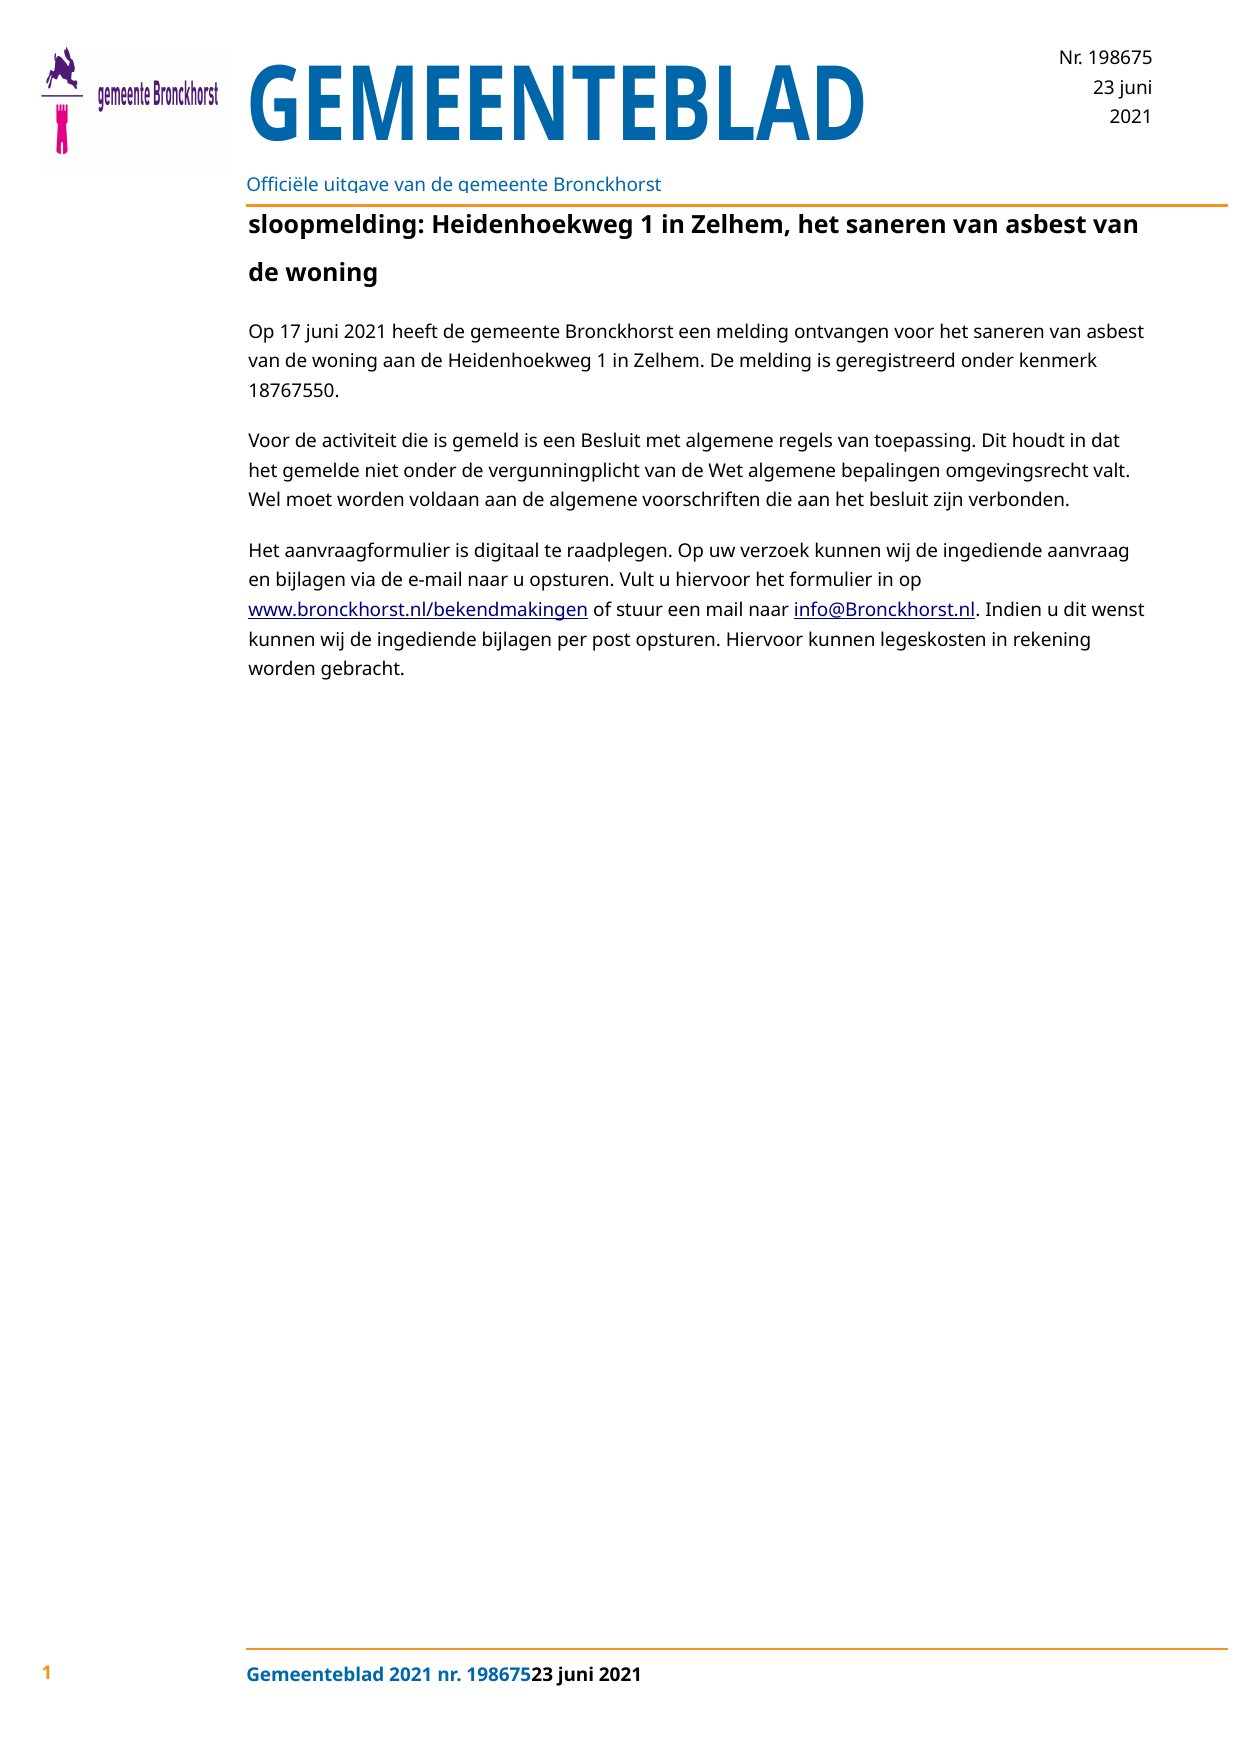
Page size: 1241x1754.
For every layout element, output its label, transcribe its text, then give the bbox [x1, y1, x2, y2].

picture [41, 47, 231, 172]
text Voor de activiteit die is gemeld is een Besluit met algemene regels van toepassing. Dit houdt in dat het gemelde niet onder de vergunningplicht van de Wet algemene bepalingen omgevingsrecht valt. Wel moet worden voldaan aan de algemene voorschriften die aan het besluit zijn verbonden. [248, 427, 1152, 512]
text sloopmelding: Heidenhoekweg 1 in Zelhem, het saneren van asbest van de woning [248, 207, 1152, 288]
text Op 17 juni 2021 heeft de gemeente Bronckhorst een melding ontvangen voor het saneren van asbest van de woning aan de Heidenhoekweg 1 in Zelhem. De melding is geregistreerd onder kenmerk 18767550. [248, 318, 1152, 403]
text Het aanvraagformulier is digitaal te raadplegen. Op uw verzoek kunnen wij de ingediende aanvraag en bijlagen via de e-mail naar u opsturen. Vult u hiervoor het formulier in op www.bronckhorst.nl/bekendmakingen of stuur een mail naar info@Bronckhorst.nl. Indien u dit wenst kunnen wij de ingediende bijlagen per post opsturen. Hiervoor kunnen legeskosten in rekening worden gebracht. [248, 537, 1152, 681]
